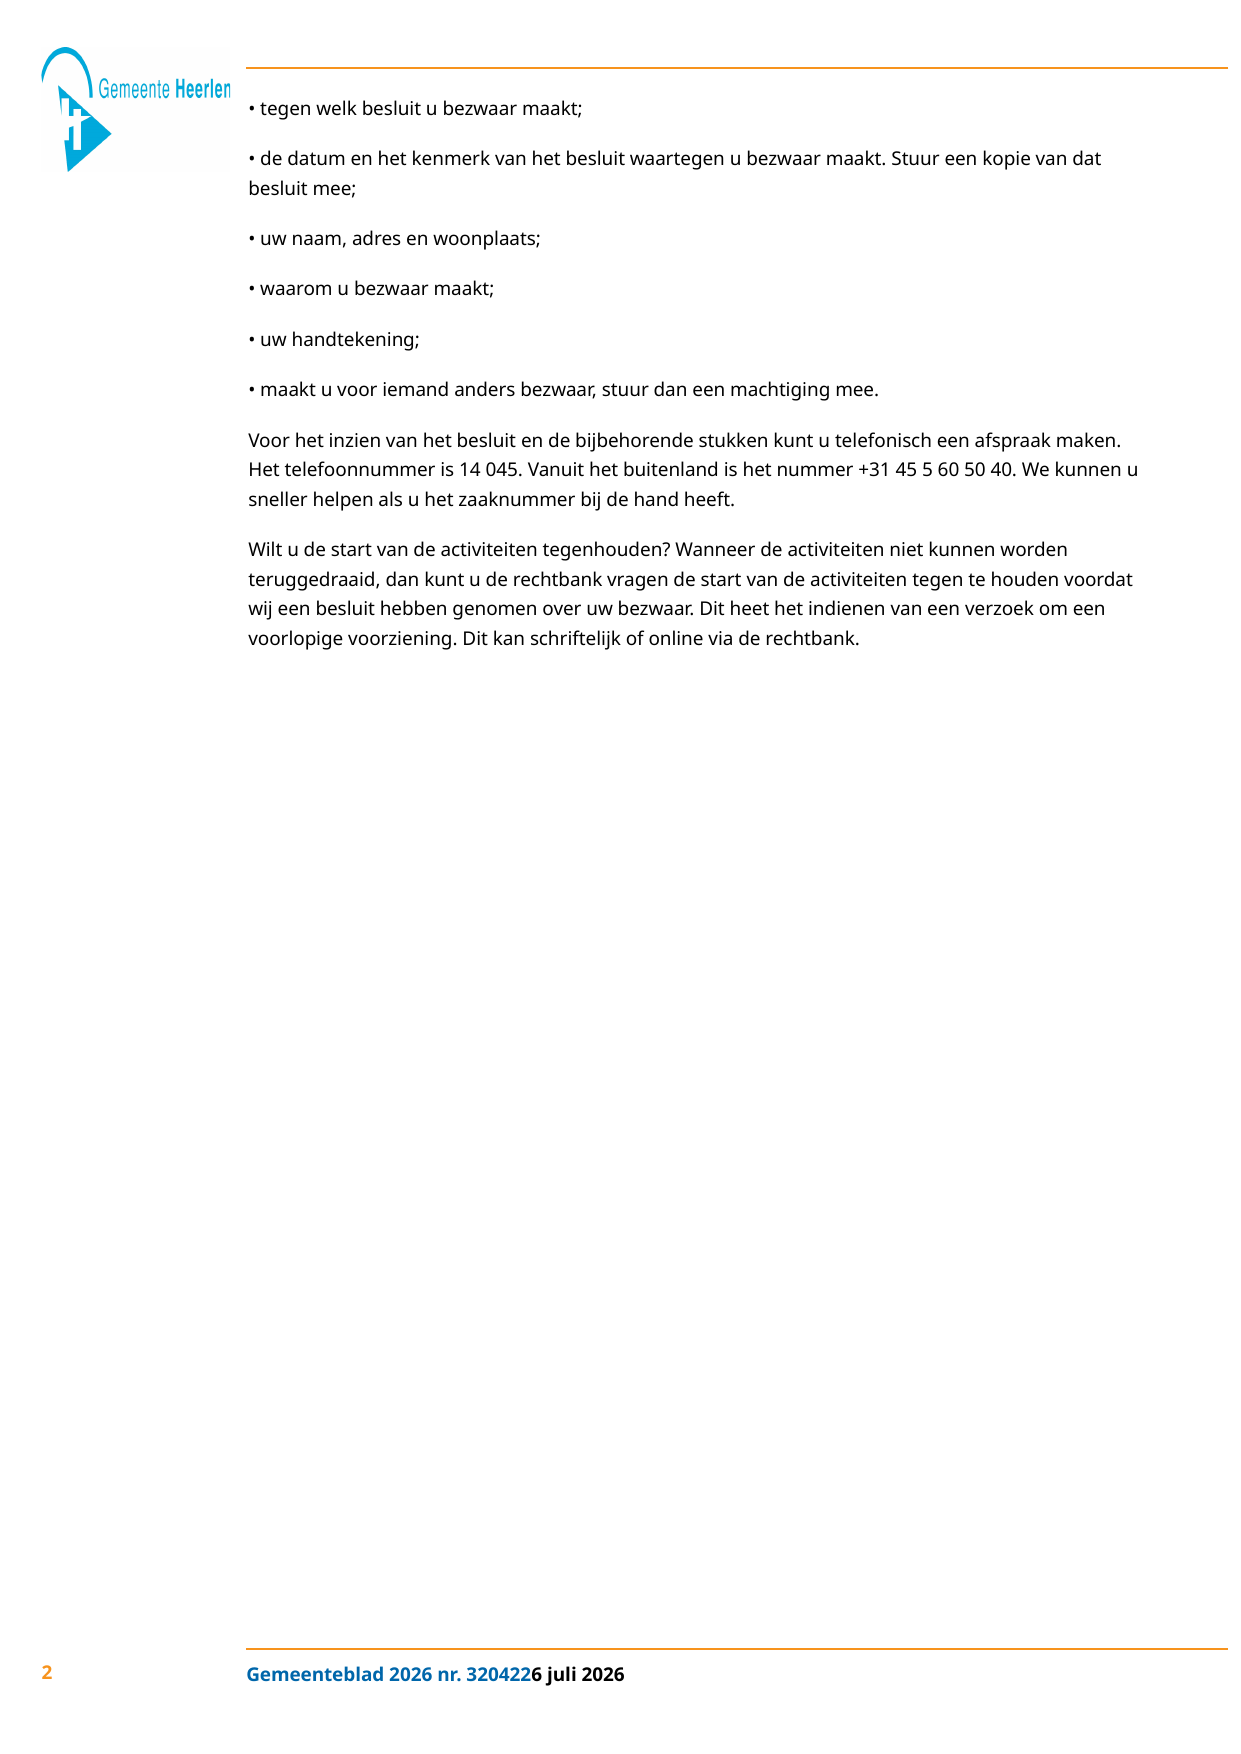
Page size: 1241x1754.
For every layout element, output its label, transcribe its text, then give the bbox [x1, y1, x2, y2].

text • tegen welk besluit u bezwaar maakt; [248, 95, 1152, 121]
text • maakt u voor iemand anders bezwaar, stuur dan een machtiging mee. [248, 376, 1152, 402]
text • uw handtekening; [248, 326, 1152, 352]
picture [41, 47, 231, 172]
text • waarom u bezwaar maakt; [248, 276, 1152, 301]
text Voor het inzien van het besluit en de bijbehorende stukken kunt u telefonisch een afspraak maken. Het telefoonnummer is 14 045. Vanuit het buitenland is het nummer +31 45 5 60 50 40. We kunnen u sneller helpen als u het zaaknummer bij de hand heeft. [248, 427, 1152, 512]
picture [41, 47, 59, 70]
text • uw naam, adres en woonplaats; [248, 225, 1152, 251]
text Wilt u de start van de activiteiten tegenhouden? Wanneer de activiteiten niet kunnen worden teruggedraaid, dan kunt u de rechtbank vragen de start van de activiteiten tegen te houden voordat wij een besluit hebben genomen over uw bezwaar. Dit heet het indienen van een verzoek om een voorlopige voorziening. Dit kan schriftelijk of online via de rechtbank. [248, 536, 1152, 651]
text • de datum en het kenmerk van het besluit waartegen u bezwaar maakt. Stuur een kopie van dat besluit mee; [248, 145, 1152, 201]
